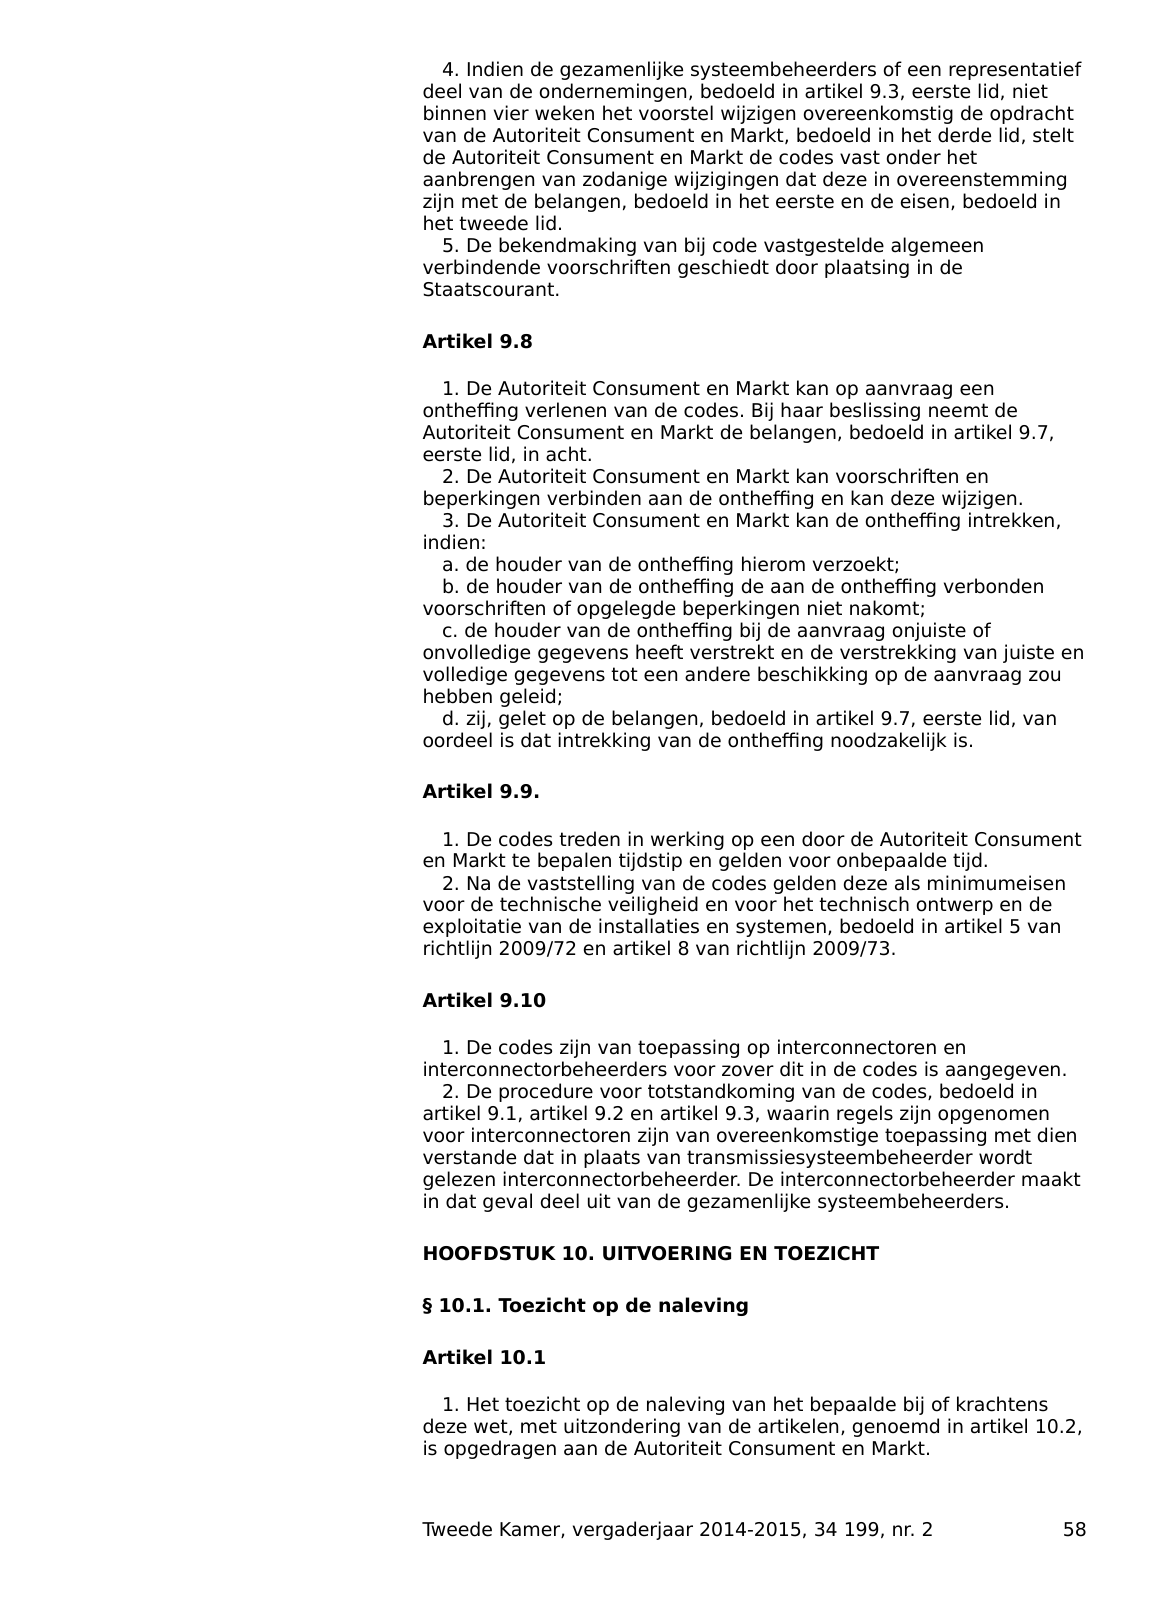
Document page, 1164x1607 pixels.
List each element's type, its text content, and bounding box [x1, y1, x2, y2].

subtitle § 10.1. Toezicht op de naleving [422, 1295, 1087, 1317]
text 1. De codes treden in werking op een door de Autoriteit Consument en Markt te bepalen tijdstip en gelden voor onbepaalde tijd. [422, 828, 1087, 872]
text b. de houder van de ontheffing de aan de ontheffing verbonden voorschriften of opgelegde beperkingen niet nakomt; [422, 576, 1087, 619]
text d. zij, gelet op de belangen, bedoeld in artikel 9.7, eerste lid, van oordeel is dat intrekking van de ontheffing noodzakelijk is. [422, 707, 1087, 751]
subtitle Artikel 10.1 [422, 1347, 1087, 1369]
text 2. De procedure voor totstandkoming van de codes, bedoeld in artikel 9.1, artikel 9.2 en artikel 9.3, waarin regels zijn opgenomen voor interconnectoren zijn van overeenkomstige toepassing met dien verstande dat in plaats van transmissiesysteembeheerder wordt gelezen interconnectorbeheerder. De interconnectorbeheerder maakt in dat geval deel uit van de gezamenlijke systeembeheerders. [422, 1081, 1087, 1213]
subtitle Artikel 9.8 [422, 331, 1087, 353]
text 2. De Autoriteit Consument en Markt kan voorschriften en beperkingen verbinden aan de ontheffing en kan deze wijzigen. [422, 466, 1087, 510]
text 1. De codes zijn van toepassing op interconnectoren en interconnectorbeheerders voor zover dit in de codes is aangegeven. [422, 1037, 1087, 1081]
text 4. Indien de gezamenlijke systeembeheerders of een representatief deel van de ondernemingen, bedoeld in artikel 9.3, eerste lid, niet binnen vier weken het voorstel wijzigen overeenkomstig de opdracht van de Autoriteit Consument en Markt, bedoeld in het derde lid, stelt de Autoriteit Consument en Markt de codes vast onder het aanbrengen van zodanige wijzigingen dat deze in overeenstemming zijn met de belangen, bedoeld in het eerste en de eisen, bedoeld in het tweede lid. [422, 59, 1087, 235]
text 2. Na de vaststelling van de codes gelden deze als minimumeisen voor de technische veiligheid en voor het technisch ontwerp en de exploitatie van de installaties en systemen, bedoeld in artikel 5 van richtlijn 2009/72 en artikel 8 van richtlijn 2009/73. [422, 872, 1087, 960]
subtitle Artikel 9.9. [422, 781, 1087, 803]
text 5. De bekendmaking van bij code vastgestelde algemeen verbindende voorschriften geschiedt door plaatsing in de Staatscourant. [422, 235, 1087, 301]
text 1. De Autoriteit Consument en Markt kan op aanvraag een ontheffing verlenen van de codes. Bij haar beslissing neemt de Autoriteit Consument en Markt de belangen, bedoeld in artikel 9.7, eerste lid, in acht. [422, 378, 1087, 466]
text a. de houder van de ontheffing hierom verzoekt; [422, 554, 1087, 576]
subtitle HOOFDSTUK 10. UITVOERING EN TOEZICHT [422, 1243, 1087, 1265]
text 3. De Autoriteit Consument en Markt kan de ontheffing intrekken, indien: [422, 510, 1087, 554]
text 1. Het toezicht op de naleving van het bepaalde bij of krachtens deze wet, met uitzondering van de artikelen, genoemd in artikel 10.2, is opgedragen aan de Autoriteit Consument en Markt. [422, 1394, 1087, 1460]
text c. de houder van de ontheffing bij de aanvraag onjuiste of onvolledige gegevens heeft verstrekt en de verstrekking van juiste en volledige gegevens tot een andere beschikking op de aanvraag zou hebben geleid; [422, 619, 1087, 707]
subtitle Artikel 9.10 [422, 990, 1087, 1012]
